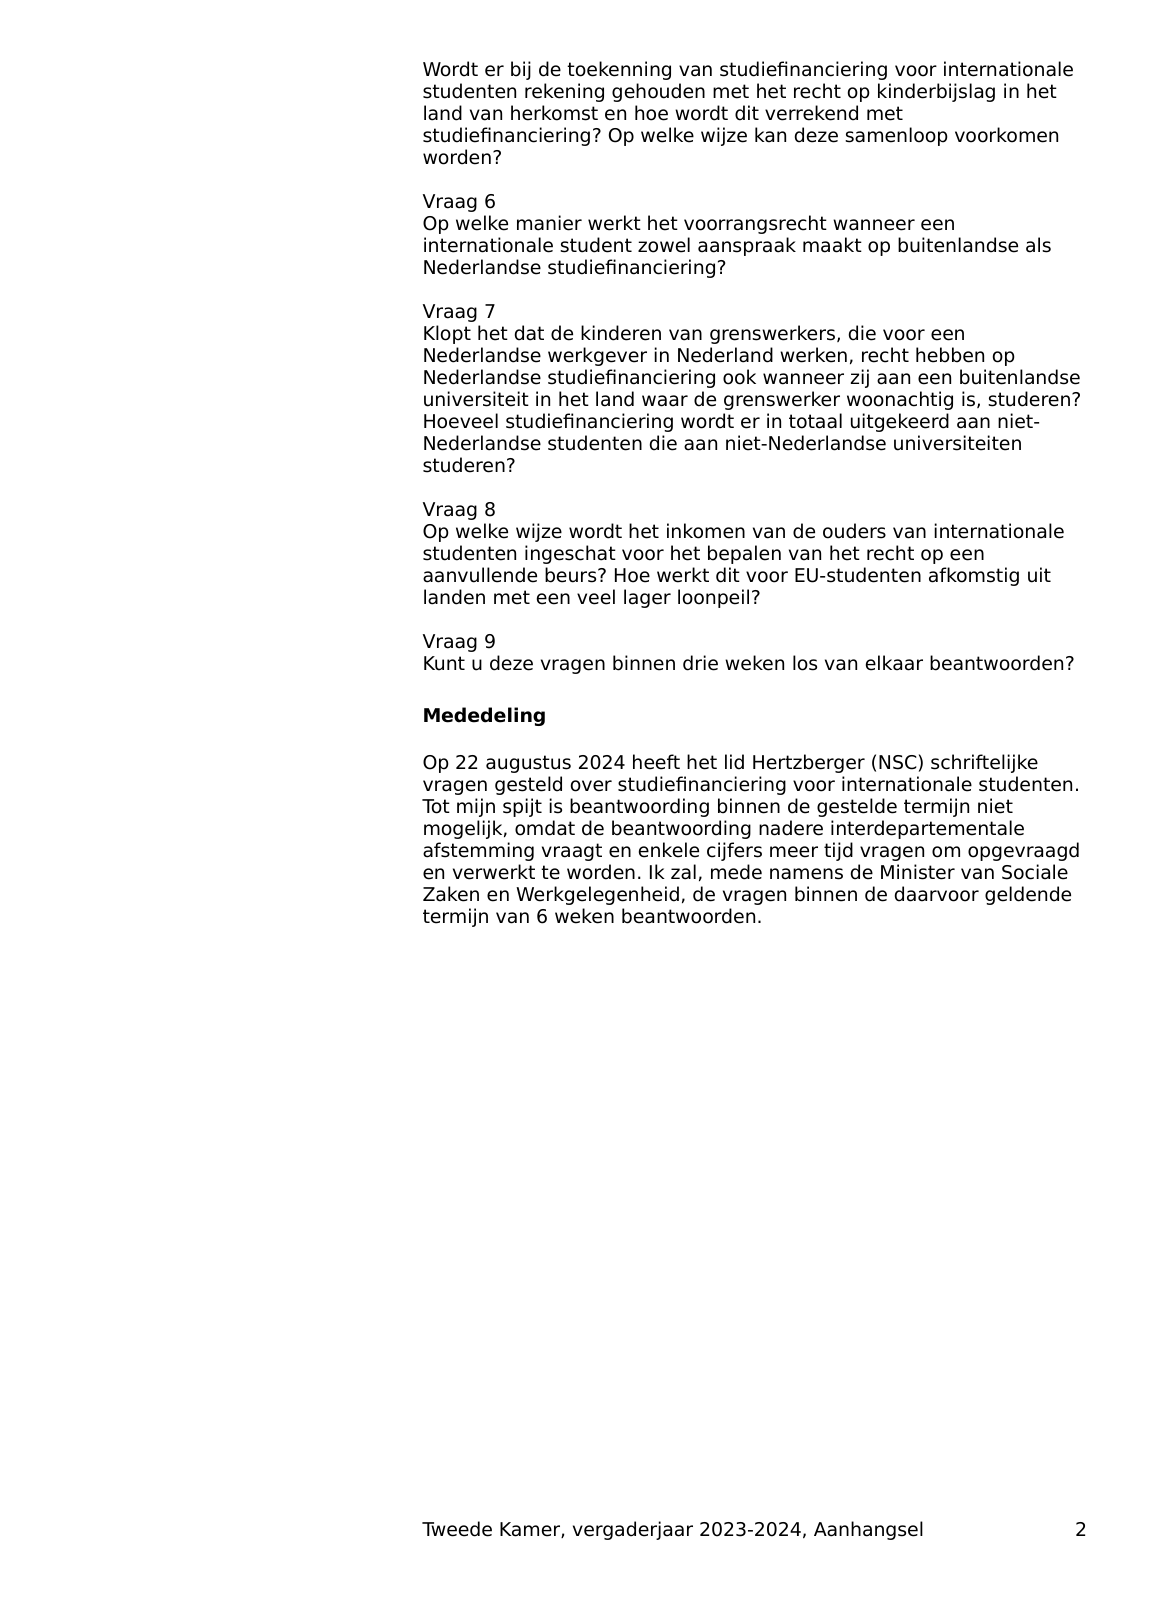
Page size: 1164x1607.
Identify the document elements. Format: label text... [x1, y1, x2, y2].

text Klopt het dat de kinderen van grenswerkers, die voor een Nederlandse werkgever in Nederland werken, recht hebben op Nederlandse studiefinanciering ook wanneer zij aan een buitenlandse universiteit in het land waar de grenswerker woonachtig is, studeren? Hoeveel studiefinanciering wordt er in totaal uitgekeerd aan niet-Nederlandse studenten die aan niet-Nederlandse universiteiten studeren? [422, 323, 1087, 477]
text Wordt er bij de toekenning van studiefinanciering voor internationale studenten rekening gehouden met het recht op kinderbijslag in het land van herkomst en hoe wordt dit verrekend met studiefinanciering? Op welke wijze kan deze samenloop voorkomen worden? [422, 59, 1087, 169]
text Op welke manier werkt het voorrangsrecht wanneer een internationale student zowel aanspraak maakt op buitenlandse als Nederlandse studiefinanciering? [422, 213, 1087, 279]
text Kunt u deze vragen binnen drie weken los van elkaar beantwoorden? [422, 653, 1087, 675]
text Op welke wijze wordt het inkomen van de ouders van internationale studenten ingeschat voor het bepalen van het recht op een aanvullende beurs? Hoe werkt dit voor EU-studenten afkomstig uit landen met een veel lager loonpeil? [422, 521, 1087, 609]
text Vraag 6 [422, 191, 1087, 213]
text Tot mijn spijt is beantwoording binnen de gestelde termijn niet mogelijk, omdat de beantwoording nadere interdepartementale afstemming vraagt en enkele cijfers meer tijd vragen om opgevraagd en verwerkt te worden. Ik zal, mede namens de Minister van Sociale Zaken en Werkgelegenheid, de vragen binnen de daarvoor geldende termijn van 6 weken beantwoorden. [422, 796, 1087, 928]
text Vraag 7 [422, 301, 1087, 323]
text Vraag 8 [422, 499, 1087, 521]
subtitle Mededeling [422, 705, 1087, 727]
text Op 22 augustus 2024 heeft het lid Hertzberger (NSC) schriftelijke vragen gesteld over studiefinanciering voor internationale studenten. [422, 752, 1087, 796]
text Vraag 9 [422, 631, 1087, 653]
